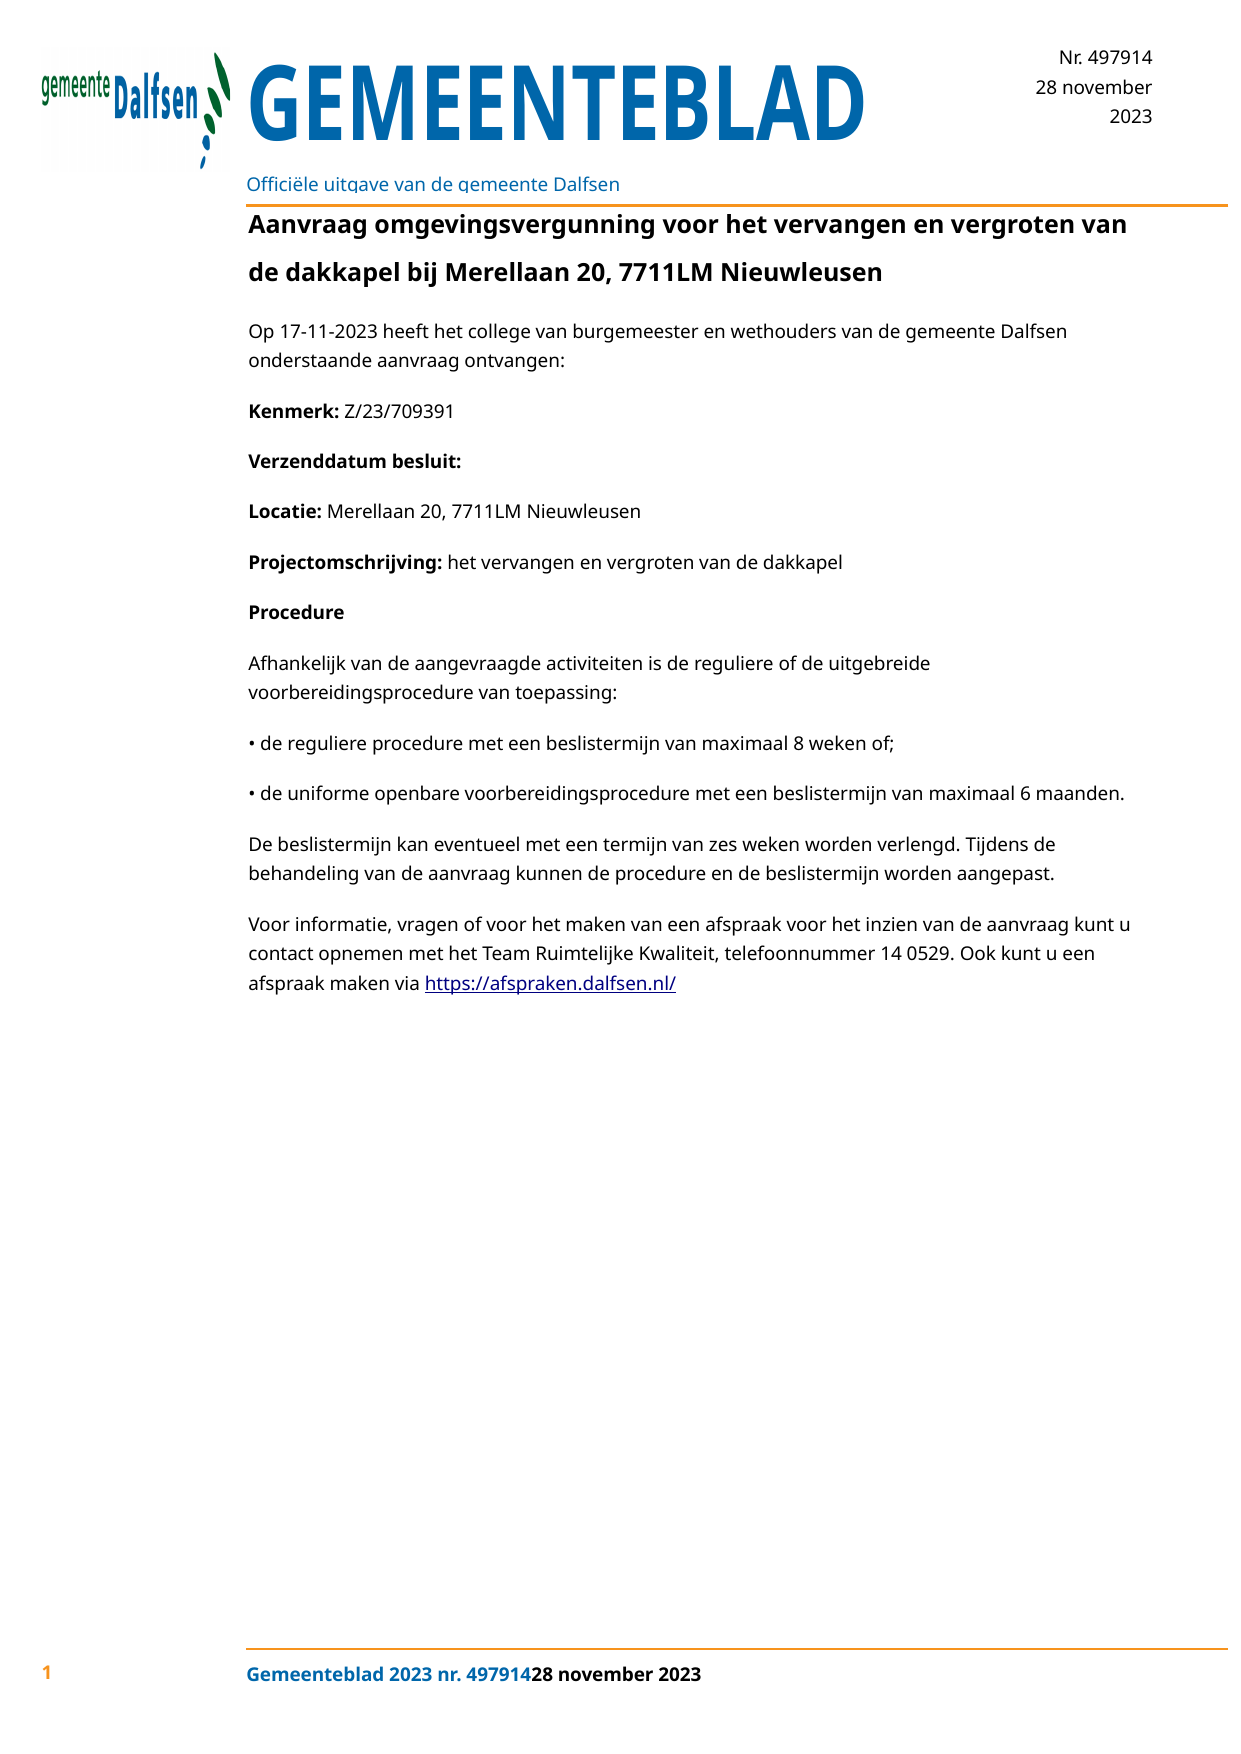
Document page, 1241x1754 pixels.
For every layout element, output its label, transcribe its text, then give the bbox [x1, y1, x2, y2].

picture [41, 47, 231, 172]
text Verzenddatum besluit: [248, 448, 1152, 474]
text Op 17-11-2023 heeft het college van burgemeester en wethouders van de gemeente Dalfsen onderstaande aanvraag ontvangen: [248, 318, 1152, 373]
text Voor informatie, vragen of voor het maken van een afspraak voor het inzien van de aanvraag kunt u contact opnemen met het Team Ruimtelijke Kwaliteit, telefoonnummer 14 0529. Ook kunt u een afspraak maken via https://afspraken.dalfsen.nl/ [248, 911, 1152, 996]
text • de uniforme openbare voorbereidingsprocedure met een beslistermijn van maximaal 6 maanden. [248, 780, 1152, 806]
text Afhankelijk van de aangevraagde activiteiten is de reguliere of de uitgebreide voorbereidingsprocedure van toepassing: [248, 650, 1152, 705]
text Locatie: Merellaan 20, 7711LM Nieuwleusen [248, 499, 1152, 524]
text Kenmerk: Z/23/709391 [248, 398, 1152, 424]
text De beslistermijn kan eventueel met een termijn van zes weken worden verlengd. Tijdens de behandeling van de aanvraag kunnen de procedure en de beslistermijn worden aangepast. [248, 831, 1152, 886]
text Aanvraag omgevingsvergunning voor het vervangen en vergroten van de dakkapel bij Merellaan 20, 7711LM Nieuwleusen [248, 207, 1152, 288]
text • de reguliere procedure met een beslistermijn van maximaal 8 weken of; [248, 730, 1152, 756]
text Projectomschrijving: het vervangen en vergroten van de dakkapel [248, 549, 1152, 575]
text Procedure [248, 599, 1152, 625]
